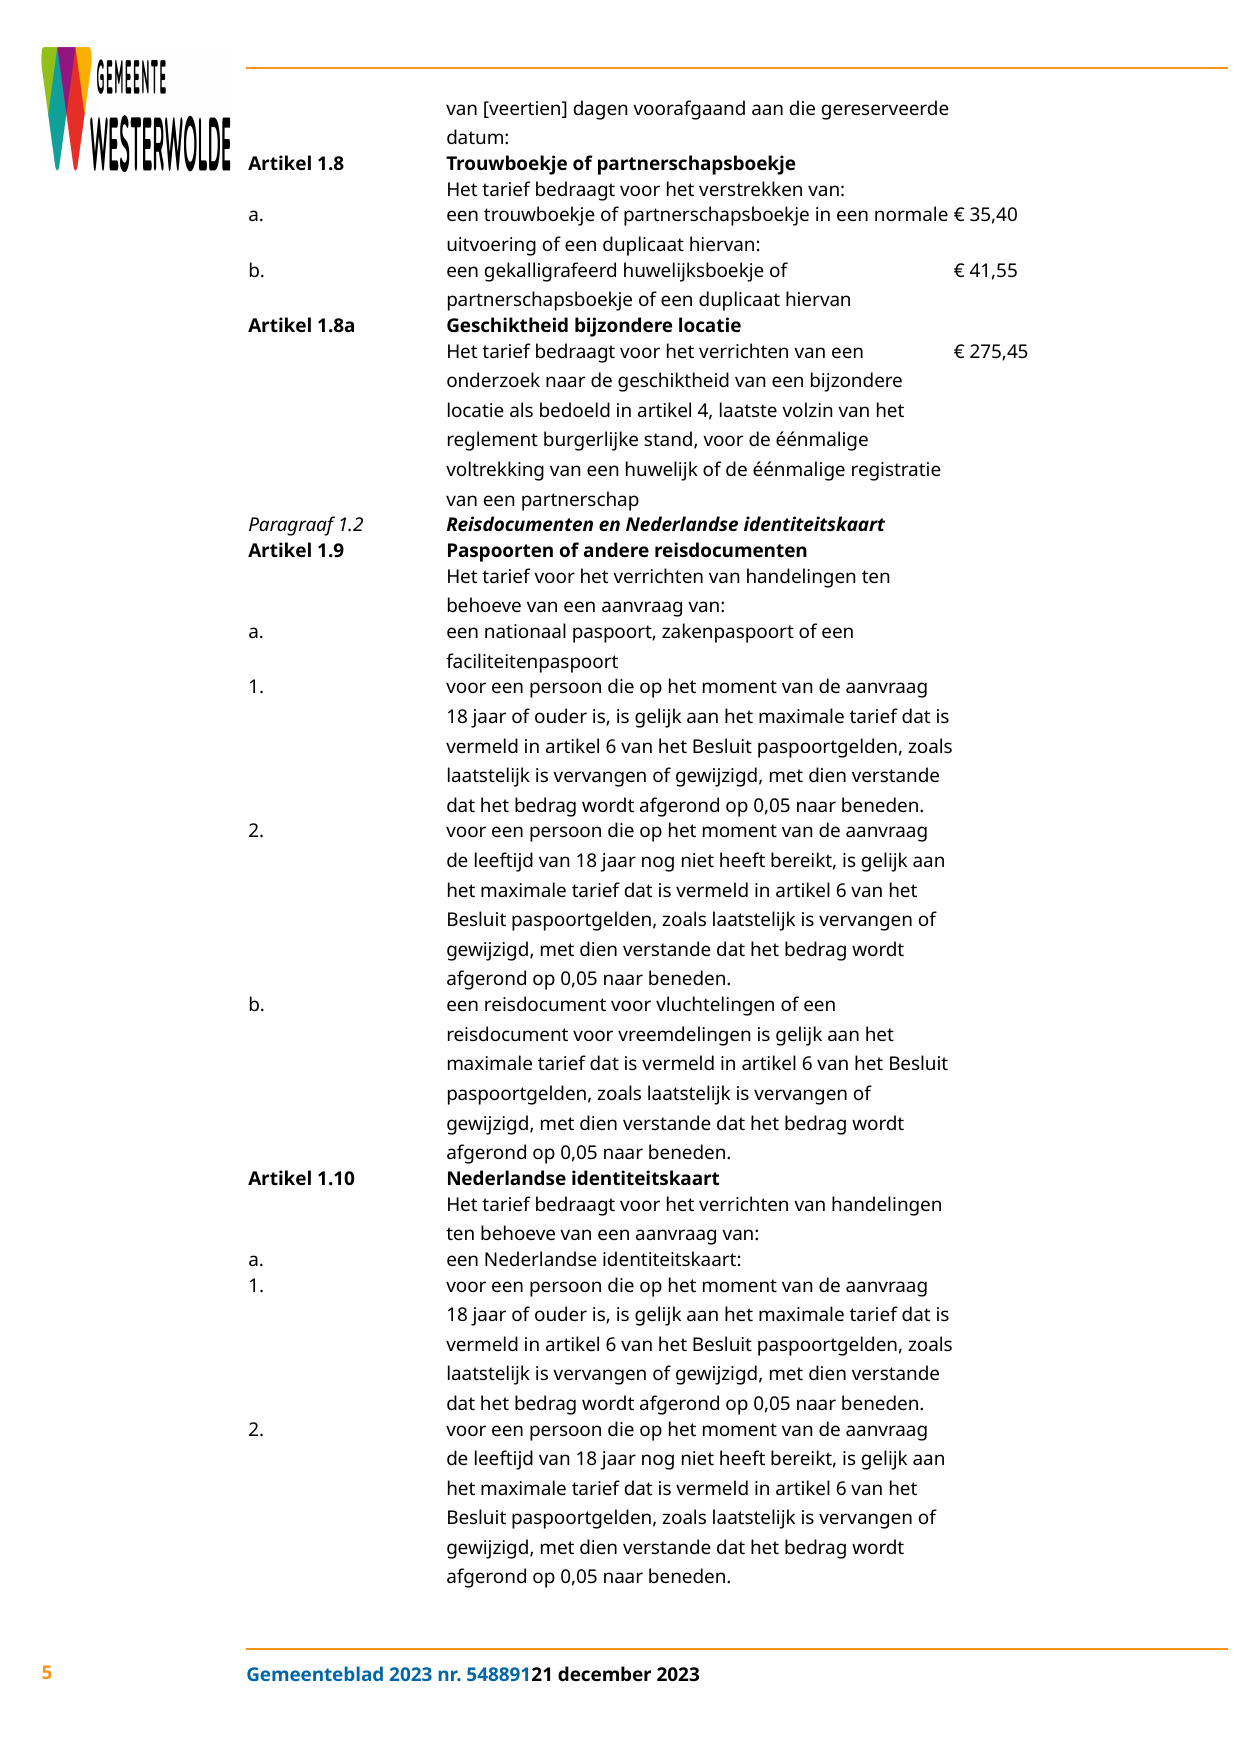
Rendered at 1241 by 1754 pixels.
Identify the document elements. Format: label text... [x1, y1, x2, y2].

table_cell een Nederlandse identiteitskaart: [446, 1246, 954, 1272]
table_cell b. [248, 991, 446, 1165]
table_cell een trouwboekje of partnerschapsboekje in een normale uitvoering of een duplicaat hiervan: [446, 202, 954, 257]
table_cell voor een persoon die op het moment van de aanvraag de leeftijd van 18 jaar nog niet heeft bereikt, is gelijk aan het maximale tarief dat is vermeld in artikel 6 van het Besluit paspoortgelden, zoals laatstelijk is vervangen of gewijzigd, met dien verstande dat het bedrag wordt afgerond op 0,05 naar beneden. [446, 1416, 954, 1589]
table_cell [954, 1191, 1152, 1246]
table_cell 1. [248, 1272, 446, 1416]
table_cell [248, 563, 446, 618]
table_cell Het tarief bedraagt voor het verstrekken van: [446, 176, 954, 202]
table_cell [954, 1246, 1152, 1272]
table_cell a. [248, 618, 446, 674]
table_cell [248, 338, 446, 512]
table_cell [248, 95, 446, 150]
table_cell a. [248, 202, 446, 257]
table_cell een gekalligrafeerd huwelijksboekje of partnerschapsboekje of een duplicaat hiervan [446, 257, 954, 312]
table_cell [954, 537, 1152, 563]
table_cell 1. [248, 674, 446, 818]
table_cell Nederlandse identiteitskaart [446, 1165, 954, 1191]
table_cell € 41,55 [954, 257, 1152, 312]
table_cell [954, 991, 1152, 1165]
table_cell voor een persoon die op het moment van de aanvraag 18 jaar of ouder is, is gelijk aan het maximale tarief dat is vermeld in artikel 6 van het Besluit paspoortgelden, zoals laatstelijk is vervangen of gewijzigd, met dien verstande dat het bedrag wordt afgerond op 0,05 naar beneden. [446, 674, 954, 818]
table_cell [954, 95, 1152, 150]
table_cell van [veertien] dagen voorafgaand aan die gereserveerde datum: [446, 95, 954, 150]
table_cell [954, 512, 1152, 537]
table_cell Geschiktheid bijzondere locatie [446, 312, 954, 338]
table_cell Paragraaf 1.2 [248, 512, 446, 537]
table_cell Paspoorten of andere reisdocumenten [446, 537, 954, 563]
table_cell [954, 176, 1152, 202]
table_cell Het tarief bedraagt voor het verrichten van een onderzoek naar de geschiktheid van een bijzondere locatie als bedoeld in artikel 4, laatste volzin van het reglement burgerlijke stand, voor de éénmalige voltrekking van een huwelijk of de éénmalige registratie van een partnerschap [446, 338, 954, 512]
table_cell [248, 1191, 446, 1246]
picture [41, 47, 231, 172]
table_cell a. [248, 1246, 446, 1272]
table_cell Artikel 1.10 [248, 1165, 446, 1191]
table_cell [954, 312, 1152, 338]
table_cell Het tarief voor het verrichten van handelingen ten behoeve van een aanvraag van: [446, 563, 954, 618]
table_cell 2. [248, 818, 446, 991]
table_cell [954, 1165, 1152, 1191]
table_cell € 275,45 [954, 338, 1152, 512]
table_cell Trouwboekje of partnerschapsboekje [446, 150, 954, 176]
table_cell [954, 618, 1152, 674]
table_cell [954, 674, 1152, 818]
table_cell [954, 563, 1152, 618]
table_cell Reisdocumenten en Nederlandse identiteitskaart [446, 512, 954, 537]
table_cell [954, 1272, 1152, 1416]
table_cell [954, 150, 1152, 176]
table_cell voor een persoon die op het moment van de aanvraag 18 jaar of ouder is, is gelijk aan het maximale tarief dat is vermeld in artikel 6 van het Besluit paspoortgelden, zoals laatstelijk is vervangen of gewijzigd, met dien verstande dat het bedrag wordt afgerond op 0,05 naar beneden. [446, 1272, 954, 1416]
table_cell Artikel 1.9 [248, 537, 446, 563]
table_cell € 35,40 [954, 202, 1152, 257]
table_cell b. [248, 257, 446, 312]
table_cell een reisdocument voor vluchtelingen of een reisdocument voor vreemdelingen is gelijk aan het maximale tarief dat is vermeld in artikel 6 van het Besluit paspoortgelden, zoals laatstelijk is vervangen of gewijzigd, met dien verstande dat het bedrag wordt afgerond op 0,05 naar beneden. [446, 991, 954, 1165]
table_cell Artikel 1.8 [248, 150, 446, 176]
table_cell 2. [248, 1416, 446, 1589]
table_cell [954, 818, 1152, 991]
table_cell [954, 1416, 1152, 1589]
table_cell voor een persoon die op het moment van de aanvraag de leeftijd van 18 jaar nog niet heeft bereikt, is gelijk aan het maximale tarief dat is vermeld in artikel 6 van het Besluit paspoortgelden, zoals laatstelijk is vervangen of gewijzigd, met dien verstande dat het bedrag wordt afgerond op 0,05 naar beneden. [446, 818, 954, 991]
table_cell een nationaal paspoort, zakenpaspoort of een faciliteitenpaspoort [446, 618, 954, 674]
table_cell [248, 176, 446, 202]
table_cell Artikel 1.8a [248, 312, 446, 338]
table_cell Het tarief bedraagt voor het verrichten van handelingen ten behoeve van een aanvraag van: [446, 1191, 954, 1246]
